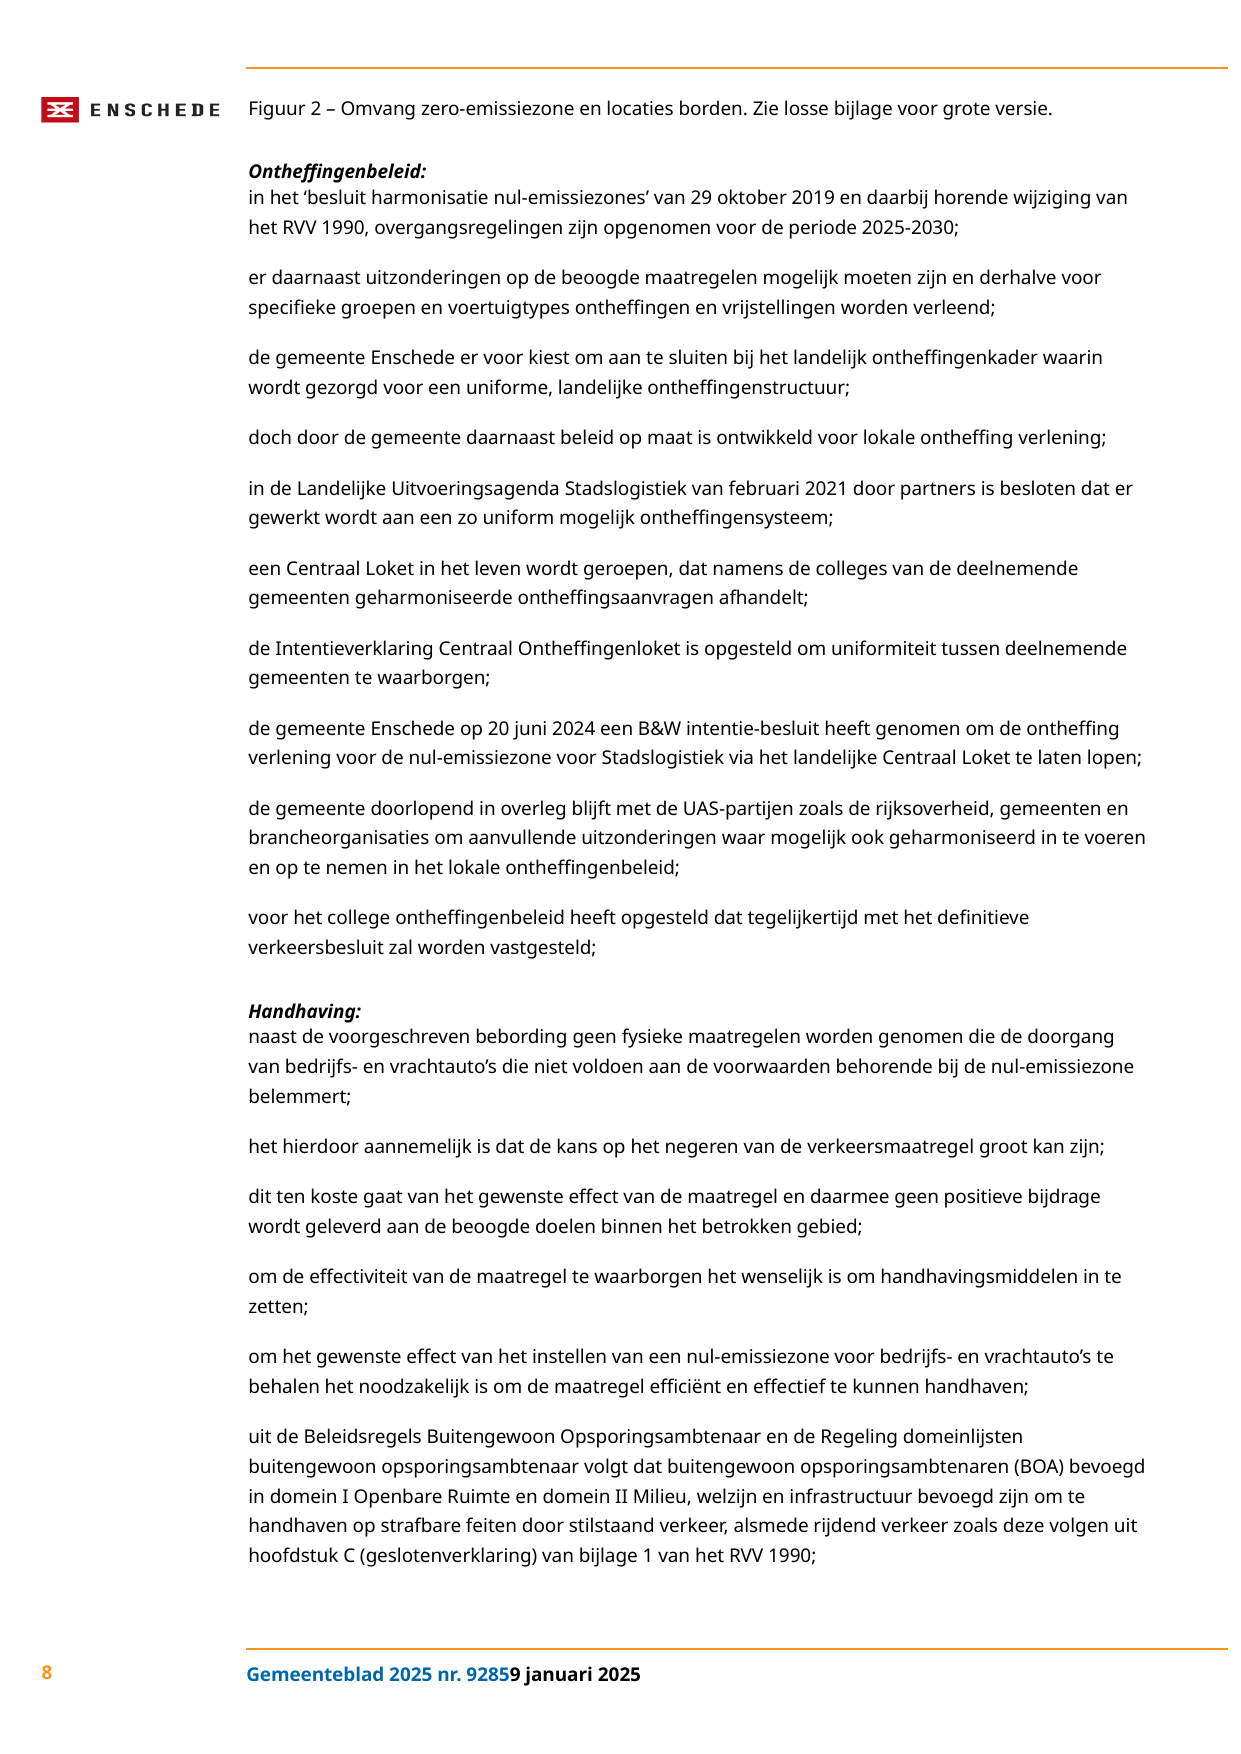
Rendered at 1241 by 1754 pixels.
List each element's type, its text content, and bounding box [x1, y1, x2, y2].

text er daarnaast uitzonderingen op de beoogde maatregelen mogelijk moeten zijn en derhalve voor specifieke groepen en voertuigtypes ontheffingen en vrijstellingen worden verleend; [248, 264, 1152, 320]
text de Intentieverklaring Centraal Ontheffingenloket is opgesteld om uniformiteit tussen deelnemende gemeenten te waarborgen; [248, 635, 1152, 690]
text in het ‘besluit harmonisatie nul-emissiezones’ van 29 oktober 2019 en daarbij horende wijziging van het RVV 1990, overgangsregelingen zijn opgenomen voor de periode 2025-2030; [248, 184, 1152, 240]
text de gemeente Enschede op 20 juni 2024 een B&W intentie-besluit heeft genomen om de ontheffing verlening voor de nul-emissiezone voor Stadslogistiek via het landelijke Centraal Loket te laten lopen; [248, 715, 1152, 770]
text in de Landelijke Uitvoeringsagenda Stadslogistiek van februari 2021 door partners is besloten dat er gewerkt wordt aan een zo uniform mogelijk ontheffingensysteem; [248, 475, 1152, 530]
text voor het college ontheffingenbeleid heeft opgesteld dat tegelijkertijd met het definitieve verkeersbesluit zal worden vastgesteld; [248, 904, 1152, 960]
text een Centraal Loket in het leven wordt geroepen, dat namens de colleges van de deelnemende gemeenten geharmoniseerde ontheffingsaanvragen afhandelt; [248, 555, 1152, 610]
text de gemeente Enschede er voor kiest om aan te sluiten bij het landelijk ontheffingenkader waarin wordt gezorgd voor een uniforme, landelijke ontheffingenstructuur; [248, 344, 1152, 400]
text Ontheffingenbeleid: [248, 159, 1152, 184]
text de gemeente doorlopend in overleg blijft met de UAS-partijen zoals de rijksoverheid, gemeenten en brancheorganisaties om aanvullende uitzonderingen waar mogelijk ook geharmoniseerd in te voeren en op te nemen in het lokale ontheffingenbeleid; [248, 795, 1152, 880]
text om de effectiviteit van de maatregel te waarborgen het wenselijk is om handhavingsmiddelen in te zetten; [248, 1264, 1152, 1319]
text uit de Beleidsregels Buitengewoon Opsporingsambtenaar en de Regeling domeinlijsten buitengewoon opsporingsambtenaar volgt dat buitengewoon opsporingsambtenaren (BOA) bevoegd in domein I Openbare Ruimte en domein II Milieu, welzijn en infrastructuur bevoegd zijn om te handhaven op strafbare feiten door stilstaand verkeer, alsmede rijdend verkeer zoals deze volgen uit hoofdstuk C (geslotenverklaring) van bijlage 1 van het RVV 1990; [248, 1424, 1152, 1568]
text het hierdoor aannemelijk is dat de kans op het negeren van de verkeersmaatregel groot kan zijn; [248, 1133, 1152, 1159]
text om het gewenste effect van het instellen van een nul-emissiezone voor bedrijfs- en vrachtauto’s te behalen het noodzakelijk is om de maatregel efficiënt en effectief te kunnen handhaven; [248, 1344, 1152, 1399]
picture [41, 47, 231, 172]
text doch door de gemeente daarnaast beleid op maat is ontwikkeld voor lokale ontheffing verlening; [248, 424, 1152, 450]
text Handhaving: [248, 998, 1152, 1024]
text Figuur 2 – Omvang zero-emissiezone en locaties borden. Zie losse bijlage voor grote versie. [248, 95, 1152, 121]
text naast de voorgeschreven bebording geen fysieke maatregelen worden genomen die de doorgang van bedrijfs- en vrachtauto’s die niet voldoen aan de voorwaarden behorende bij de nul-emissiezone belemmert; [248, 1024, 1152, 1109]
text dit ten koste gaat van het gewenste effect van de maatregel en daarmee geen positieve bijdrage wordt geleverd aan de beoogde doelen binnen het betrokken gebied; [248, 1184, 1152, 1239]
